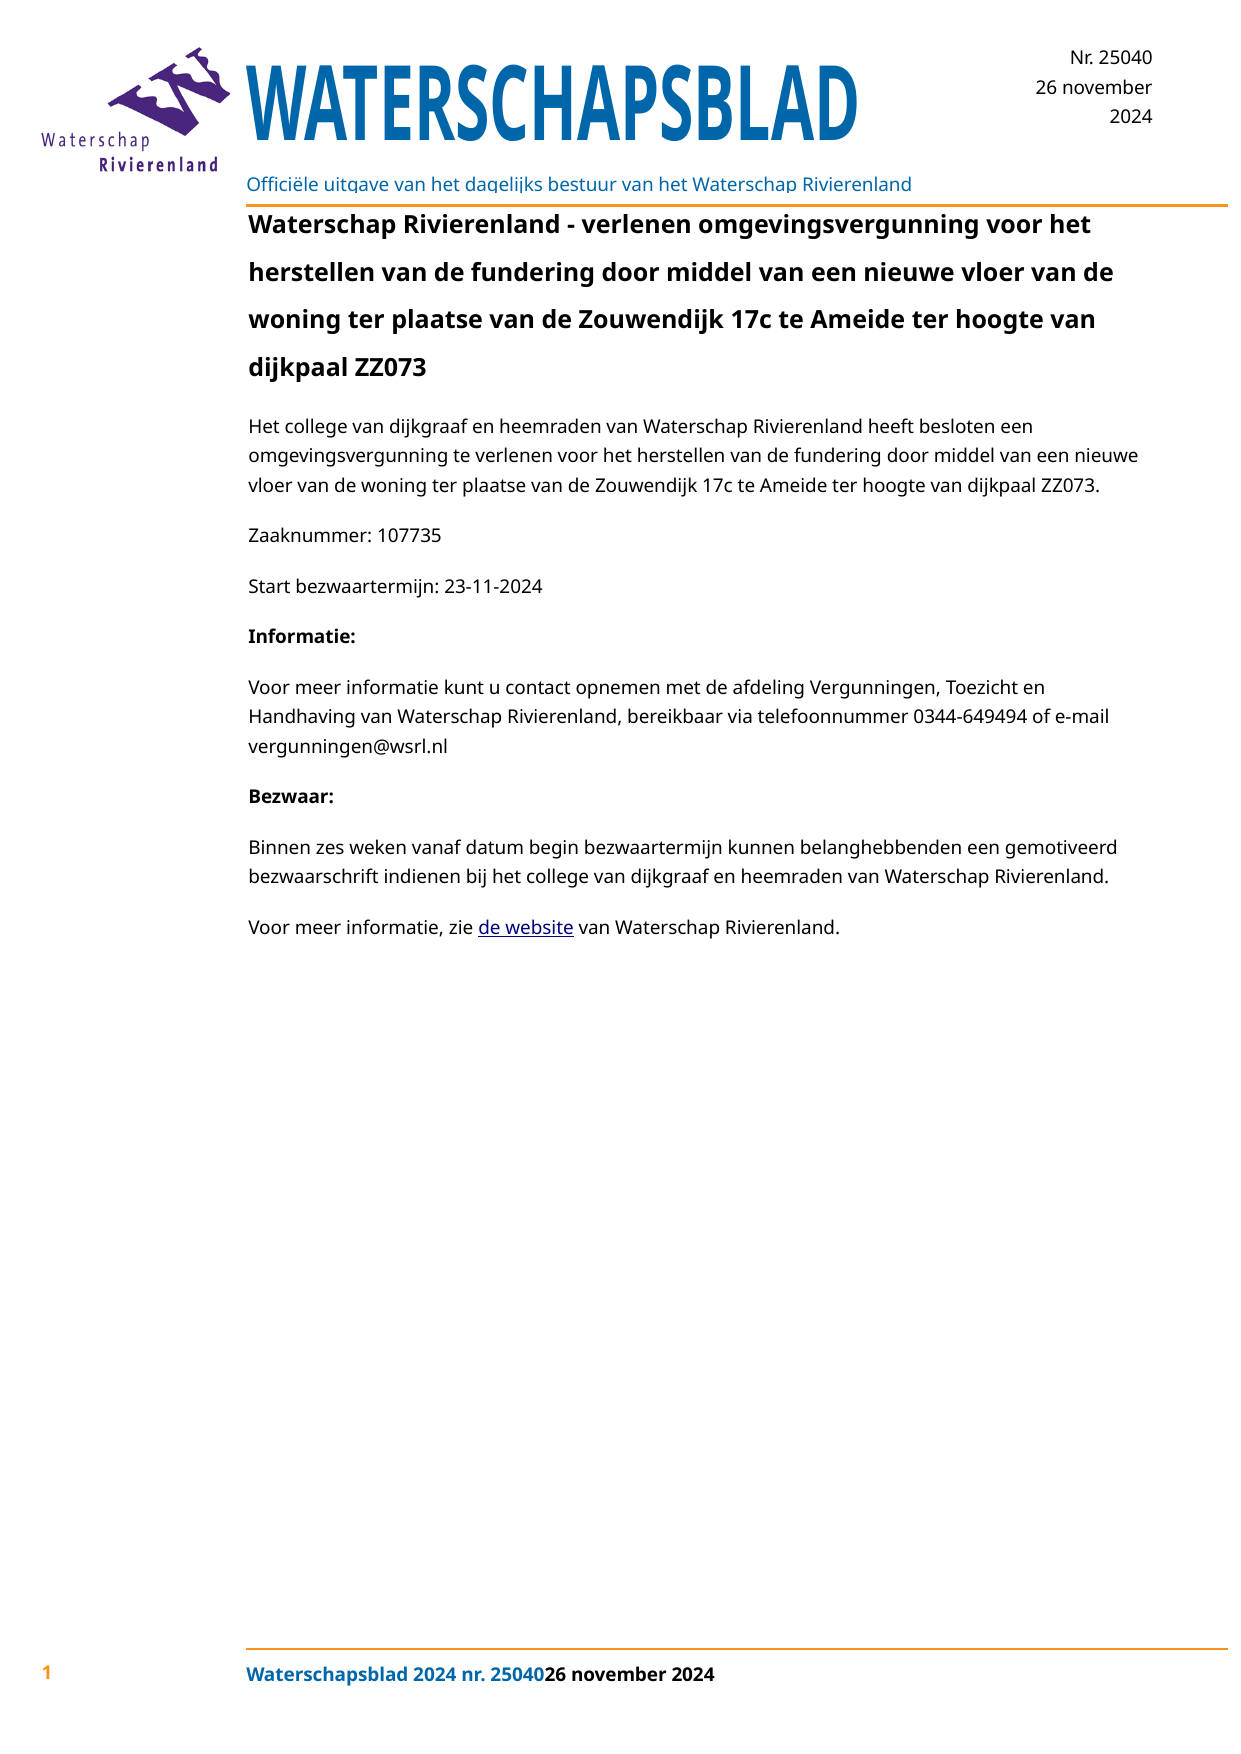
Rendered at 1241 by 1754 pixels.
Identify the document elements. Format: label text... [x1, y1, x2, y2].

text Binnen zes weken vanaf datum begin bezwaartermijn kunnen belanghebbenden een gemotiveerd bezwaarschrift indienen bij het college van dijkgraaf en heemraden van Waterschap Rivierenland. [248, 834, 1152, 889]
text Bezwaar: [248, 783, 1152, 809]
text Start bezwaartermijn: 23-11-2024 [248, 573, 1152, 599]
picture [41, 47, 231, 172]
text Voor meer informatie kunt u contact opnemen met de afdeling Vergunningen, Toezicht en Handhaving van Waterschap Rivierenland, bereikbaar via telefoonnummer 0344-649494 of e-mail vergunningen@wsrl.nl [248, 674, 1152, 759]
text Zaaknummer: 107735 [248, 523, 1152, 548]
text Waterschap Rivierenland - verlenen omgevingsvergunning voor het herstellen van de fundering door middel van een nieuwe vloer van de woning ter plaatse van de Zouwendijk 17c te Ameide ter hoogte van dijkpaal ZZ073 [248, 207, 1152, 384]
text Informatie: [248, 623, 1152, 649]
text Voor meer informatie, zie de website van Waterschap Rivierenland. [248, 914, 1152, 940]
text Het college van dijkgraaf en heemraden van Waterschap Rivierenland heeft besloten een omgevingsvergunning te verlenen voor het herstellen van de fundering door middel van een nieuwe vloer van de woning ter plaatse van de Zouwendijk 17c te Ameide ter hoogte van dijkpaal ZZ073. [248, 413, 1152, 498]
